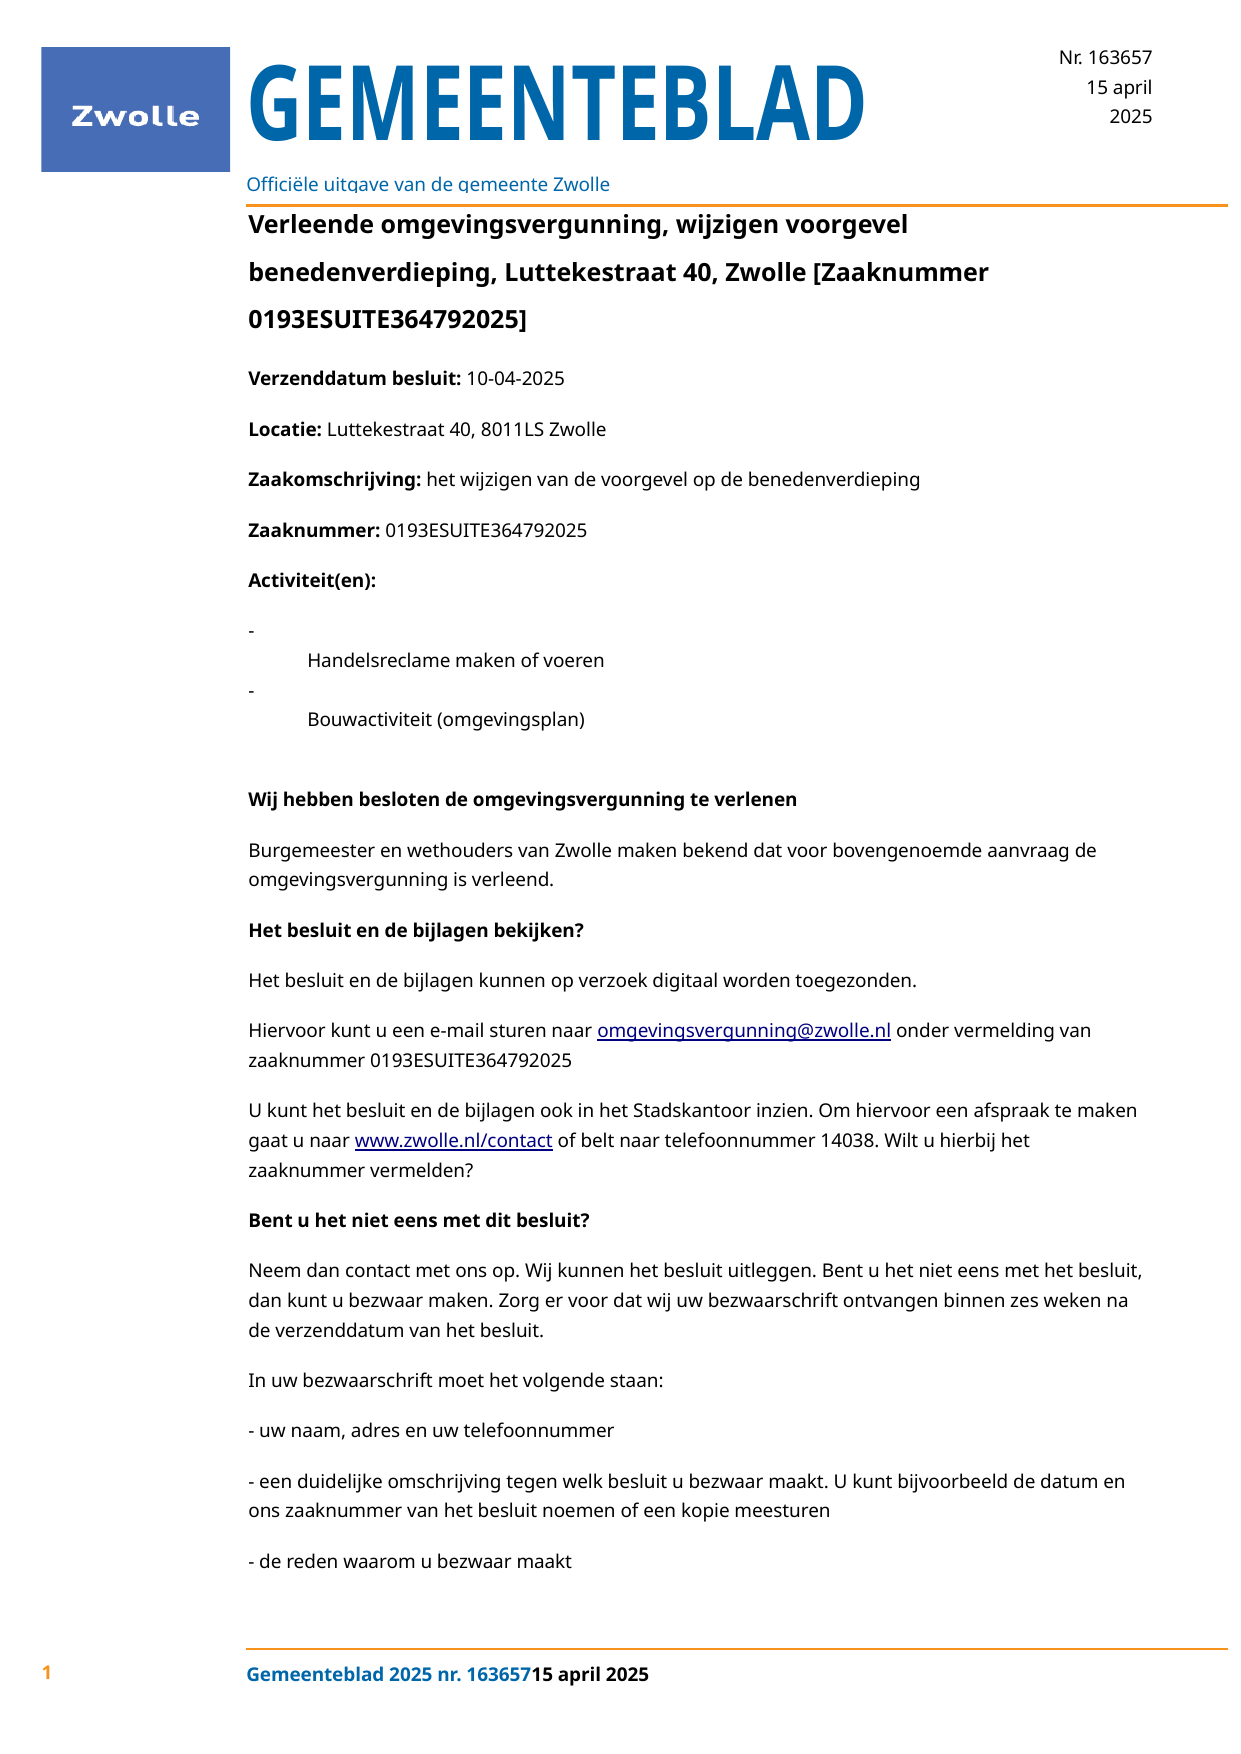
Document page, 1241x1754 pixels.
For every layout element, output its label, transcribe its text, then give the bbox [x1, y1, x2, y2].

text Wij hebben besloten de omgevingsvergunning te verlenen [248, 786, 1152, 812]
text Verleende omgevingsvergunning, wijzigen voorgevel benedenverdieping, Luttekestraat 40, Zwolle [Zaaknummer 0193ESUITE364792025] [248, 207, 1152, 336]
picture [41, 47, 231, 172]
text Burgemeester en wethouders van Zwolle maken bekend dat voor bovengenoemde aanvraag de omgevingsvergunning is verleend. [248, 837, 1152, 892]
text - een duidelijke omschrijving tegen welk besluit u bezwaar maakt. U kunt bijvoorbeeld de datum en ons zaaknummer van het besluit noemen of een kopie meesturen [248, 1468, 1152, 1523]
text Het besluit en de bijlagen kunnen op verzoek digitaal worden toegezonden. [248, 967, 1152, 993]
text Zaaknummer: 0193ESUITE364792025 [248, 517, 1152, 542]
list Bouwactiviteit (omgevingsplan) [248, 706, 1152, 732]
text Het besluit en de bijlagen bekijken? [248, 917, 1152, 942]
text Activiteit(en): [248, 567, 1152, 593]
text Zaakomschrijving: het wijzigen van de voorgevel op de benedenverdieping [248, 466, 1152, 492]
text - de reden waarom u bezwaar maakt [248, 1548, 1152, 1574]
text Hiervoor kunt u een e-mail sturen naar omgevingsvergunning@zwolle.nl onder vermelding van zaaknummer 0193ESUITE364792025 [248, 1018, 1152, 1073]
text U kunt het besluit en de bijlagen ook in het Stadskantoor inzien. Om hiervoor een afspraak te maken gaat u naar www.zwolle.nl/contact of belt naar telefoonnummer 14038. Wilt u hierbij het zaaknummer vermelden? [248, 1098, 1152, 1182]
list Handelsreclame maken of voeren [248, 647, 1152, 673]
text Verzenddatum besluit: 10-04-2025 [248, 366, 1152, 391]
text Bent u het niet eens met dit besluit? [248, 1207, 1152, 1233]
text In uw bezwaarschrift moet het volgende staan: [248, 1367, 1152, 1393]
text Neem dan contact met ons op. Wij kunnen het besluit uitleggen. Bent u het niet eens met het besluit, dan kunt u bezwaar maken. Zorg er voor dat wij uw bezwaarschrift ontvangen binnen zes weken na de verzenddatum van het besluit. [248, 1258, 1152, 1342]
text - uw naam, adres en uw telefoonnummer [248, 1418, 1152, 1443]
text Locatie: Luttekestraat 40, 8011LS Zwolle [248, 416, 1152, 442]
